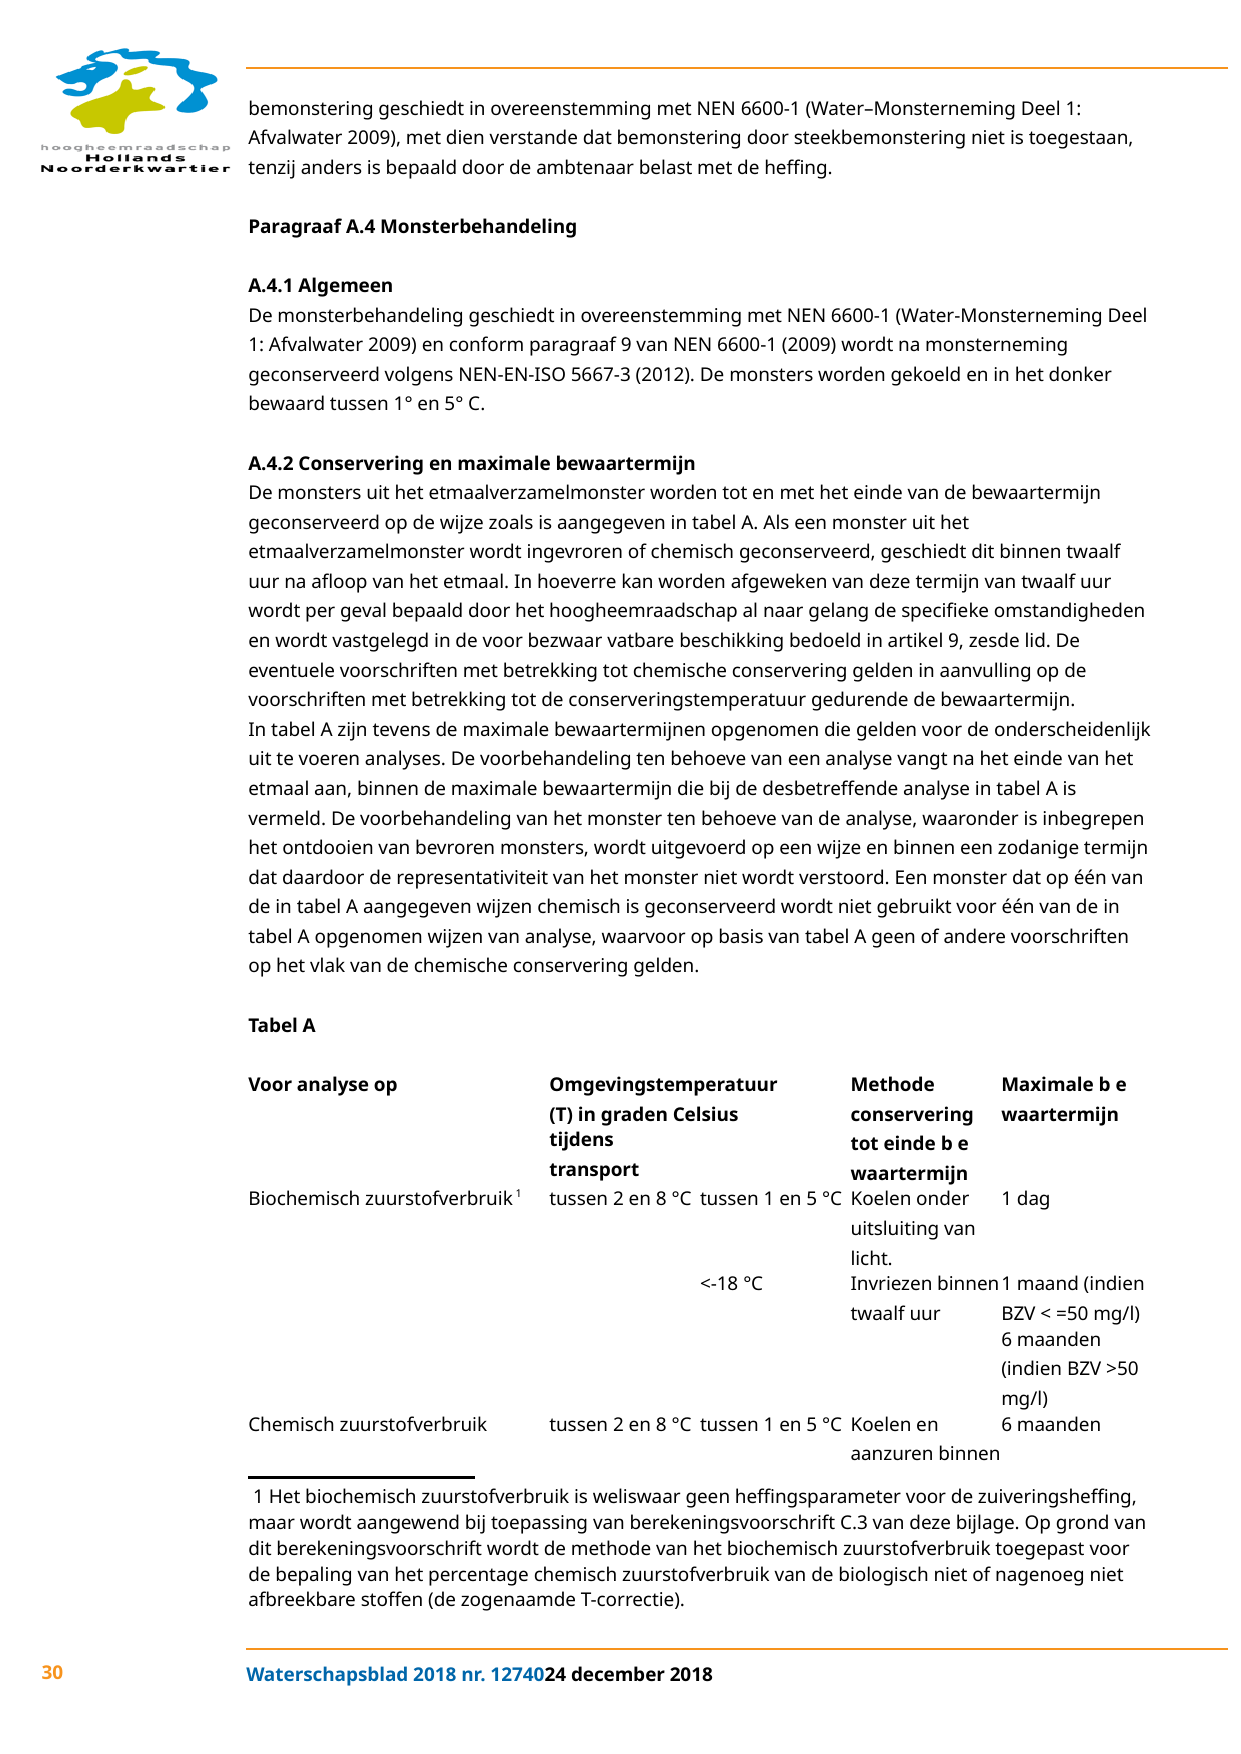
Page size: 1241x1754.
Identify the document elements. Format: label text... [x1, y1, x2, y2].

table_cell Chemisch zuurstofverbruik [248, 1411, 549, 1466]
table_header Voor analyse op [248, 1071, 549, 1186]
table_cell tussen 1 en 5 °C [700, 1411, 850, 1466]
table_cell tussen 2 en 8 °C [549, 1186, 700, 1411]
text bemonstering geschiedt in overeenstemming met NEN 6600-1 (Water–Monsterneming Deel 1: Afvalwater 2009), met dien verstande dat bemonstering door steekbemonstering niet is toegestaan, tenzij anders is bepaald door de ambtenaar belast met de heffing. [248, 95, 1152, 180]
text De monsterbehandeling geschiedt in overeenstemming met NEN 6600-1 (Water-Monsterneming Deel 1: Afvalwater 2009) en conform paragraaf 9 van NEN 6600-1 (2009) wordt na monsterneming geconserveerd volgens NEN-EN-ISO 5667-3 (2012). De monsters worden gekoeld en in het donker bewaard tussen 1° en 5° C. [248, 302, 1152, 416]
table_cell tussen 2 en 8 °C [549, 1411, 700, 1466]
table_cell Invriezen binnen twaalf uur [850, 1271, 1001, 1326]
table_cell Koelen onder uitsluiting van licht. [850, 1186, 1001, 1271]
table_cell tussen 1 en 5 °C [700, 1186, 850, 1271]
text In tabel A zijn tevens de maximale bewaartermijnen opgenomen die gelden voor de onderscheidenlijk uit te voeren analyses. De voorbehandeling ten behoeve van een analyse vangt na het einde van het etmaal aan, binnen de maximale bewaartermijn die bij de desbetreffende analyse in tabel A is vermeld. De voorbehandeling van het monster ten behoeve van de analyse, waaronder is inbegrepen het ontdooien van bevroren monsters, wordt uitgevoerd op een wijze en binnen een zodanige termijn dat daardoor de representativiteit van het monster niet wordt verstoord. Een monster dat op één van de in tabel A aangegeven wijzen chemisch is geconserveerd wordt niet gebruikt voor één van de in tabel A opgenomen wijzen van analyse, waarvoor op basis van tabel A geen of andere voorschriften op het vlak van de chemische conservering gelden. [248, 716, 1152, 978]
text Tabel A [248, 1012, 1152, 1038]
table_cell Koelen en aanzuren binnen [850, 1411, 1001, 1466]
table_cell 6 maanden (indien BZV >50 mg/l) [1001, 1326, 1152, 1411]
text A.4.1 Algemeen [248, 272, 1152, 298]
table_cell 1 dag [1001, 1186, 1152, 1271]
table_cell [850, 1326, 1001, 1411]
table_cell [700, 1326, 850, 1411]
text Paragraaf A.4 Monsterbehandeling [248, 213, 1152, 239]
table_cell [700, 1126, 850, 1186]
text De monsters uit het etmaalverzamelmonster worden tot en met het einde van de bewaartermijn geconserveerd op de wijze zoals is aangegeven in tabel A. Als een monster uit het etmaalverzamelmonster wordt ingevroren of chemisch geconserveerd, geschiedt dit binnen twaalf uur na afloop van het etmaal. In hoeverre kan worden afgeweken van deze termijn van twaalf uur wordt per geval bepaald door het hoogheemraadschap al naar gelang de specifieke omstandigheden en wordt vastgelegd in de voor bezwaar vatbare beschikking bedoeld in artikel 9, zesde lid. De eventuele voorschriften met betrekking tot chemische conservering gelden in aanvulling op de voorschriften met betrekking tot de conserveringstemperatuur gedurende de bewaartermijn. [248, 479, 1152, 712]
table_cell 1 maand (indien BZV < =50 mg/l) [1001, 1271, 1152, 1326]
table_header Maximale b e waartermijn [1001, 1071, 1152, 1186]
table_header Omgevingstemperatuur (T) in graden Celsius [549, 1071, 850, 1126]
picture [41, 47, 231, 172]
table_cell <-18 °C [700, 1271, 850, 1326]
table_header Methode conservering tot einde b e waartermijn [850, 1071, 1001, 1186]
table_cell 6 maanden [1001, 1411, 1152, 1466]
table_cell tijdens transport [549, 1126, 700, 1186]
table_cell Biochemisch zuurstofverbruik [248, 1186, 549, 1411]
text A.4.2 Conservering en maximale bewaartermijn [248, 450, 1152, 476]
